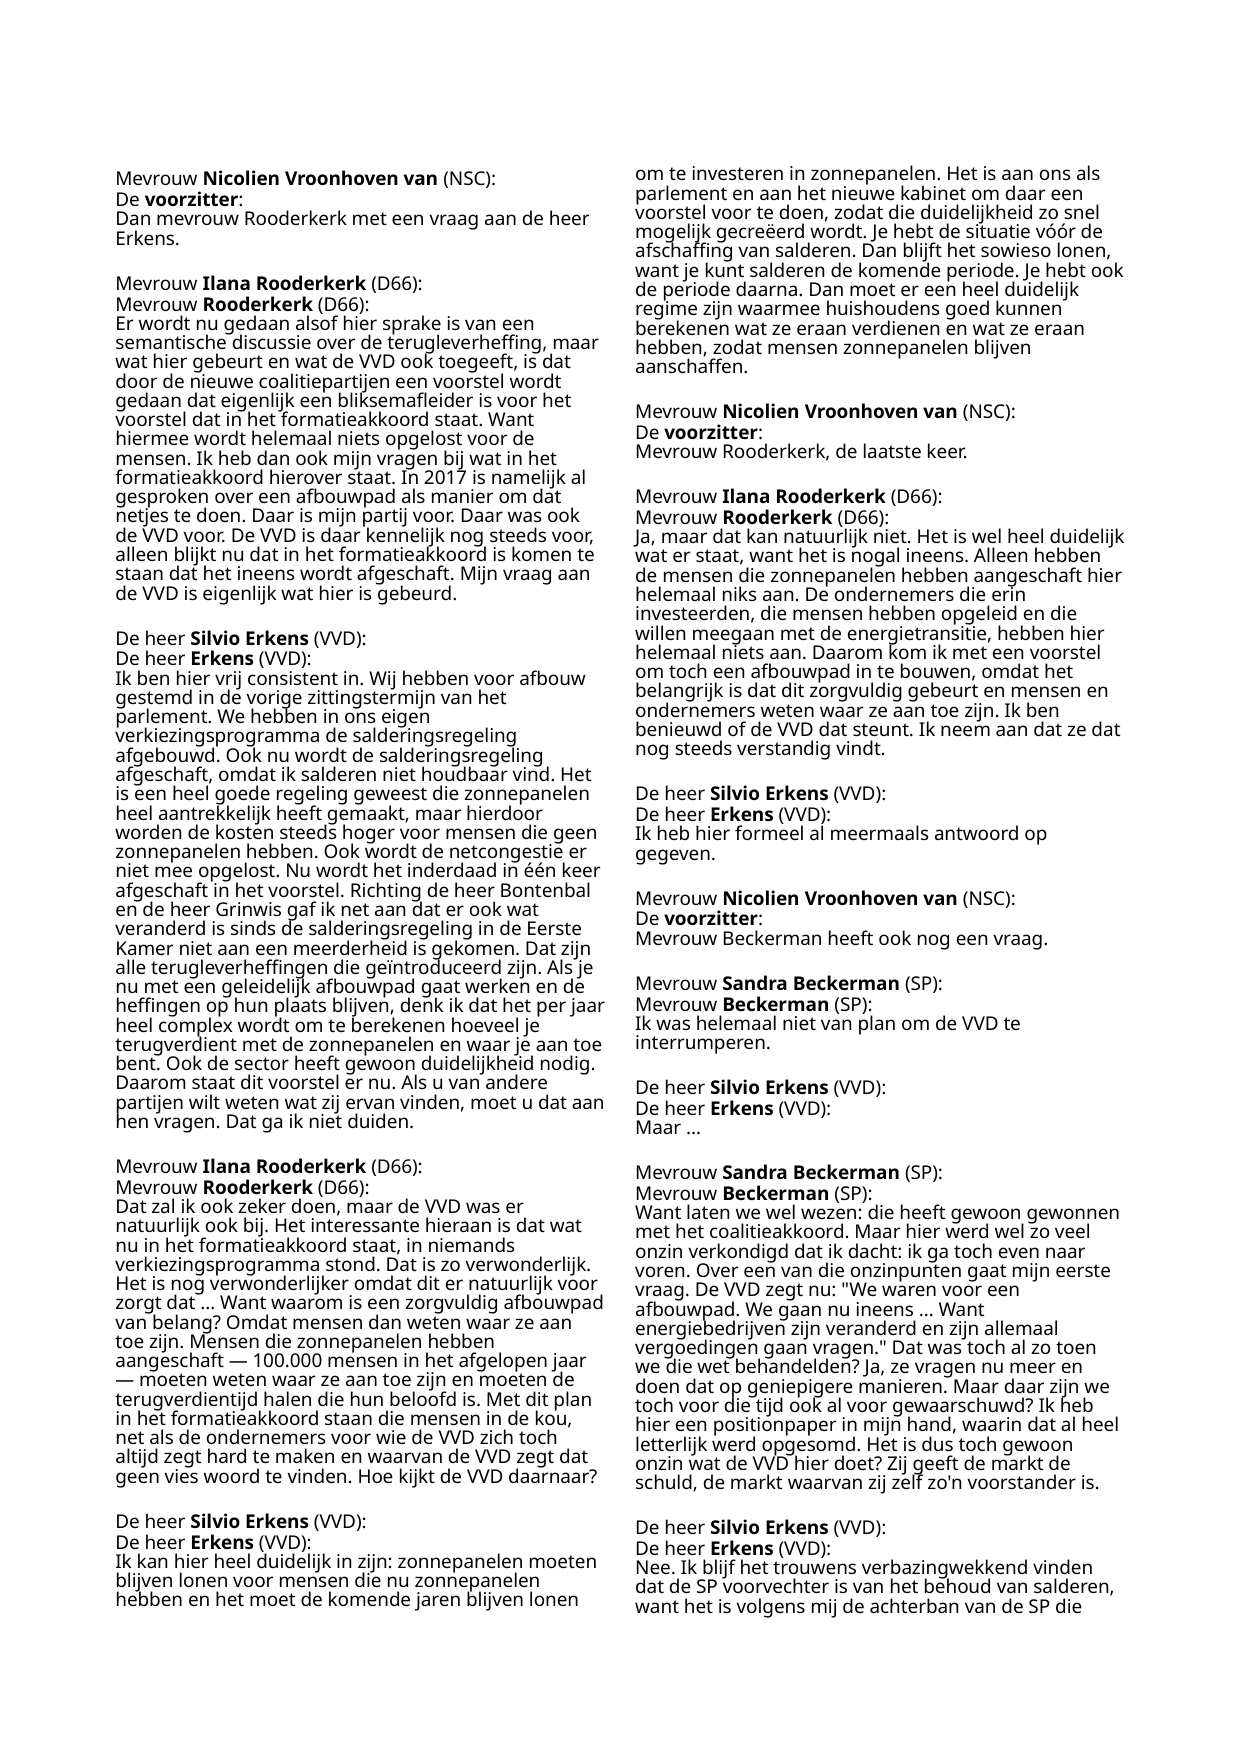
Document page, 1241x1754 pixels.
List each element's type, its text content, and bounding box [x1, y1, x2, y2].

text om te investeren in zonnepanelen. Het is aan ons als parlement en aan het nieuwe kabinet om daar een voorstel voor te doen, zodat die duidelijkheid zo snel mogelijk gecreëerd wordt. Je hebt de situatie vóór de afschaffing van salderen. Dan blijft het sowieso lonen, want je kunt salderen de komende periode. Je hebt ook de periode daarna. Dan moet er een heel duidelijk regime zijn waarmee huishoudens goed kunnen berekenen wat ze eraan verdienen en wat ze eraan hebben, zodat mensen zonnepanelen blijven aanschaffen. [635, 165, 1125, 377]
text De heer Erkens (VVD): [635, 1100, 1125, 1119]
text Ik ben hier vrij consistent in. Wij hebben voor afbouw gestemd in de vorige zittingstermijn van het parlement. We hebben in ons eigen verkiezingsprogramma de salderingsregeling afgebouwd. Ook nu wordt de salderingsregeling afgeschaft, omdat ik salderen niet houdbaar vind. Het is een heel goede regeling geweest die zonnepanelen heel aantrekkelijk heeft gemaakt, maar hierdoor worden de kosten steeds hoger voor mensen die geen zonnepanelen hebben. Ook wordt de netcongestie er niet mee opgelost. Nu wordt het inderdaad in één keer afgeschaft in het voorstel. Richting de heer Bontenbal en de heer Grinwis gaf ik net aan dat er ook wat veranderd is sinds de salderingsregeling in de Eerste Kamer niet aan een meerderheid is gekomen. Dat zijn alle terugleverheffingen die geïntroduceerd zijn. Als je nu met een geleidelijk afbouwpad gaat werken en de heffingen op hun plaats blijven, denk ik dat het per jaar heel complex wordt om te berekenen hoeveel je terugverdient met de zonnepanelen en waar je aan toe bent. Ook de sector heeft gewoon duidelijkheid nodig. Daarom staat dit voorstel er nu. Als u van andere partijen wilt weten wat zij ervan vinden, moet u dat aan hen vragen. Dat ga ik niet duiden. [115, 670, 605, 1132]
text Mevrouw Ilana Rooderkerk (D66): [115, 270, 605, 296]
text Mevrouw Ilana Rooderkerk (D66): [115, 1153, 605, 1179]
text Dan mevrouw Rooderkerk met een vraag aan de heer Erkens. [115, 210, 605, 249]
text De voorzitter: [635, 424, 1125, 443]
text Mevrouw Ilana Rooderkerk (D66): [635, 483, 1125, 509]
text De heer Silvio Erkens (VVD): [635, 1514, 1125, 1540]
text De heer Silvio Erkens (VVD): [115, 625, 605, 650]
text Ik was helemaal niet van plan om de VVD te interrumperen. [635, 1015, 1125, 1053]
text Nee. Ik blijf het trouwens verbazingwekkend vinden dat de SP voorvechter is van het behoud van salderen, want het is volgens mij de achterban van de SP die [635, 1559, 1125, 1617]
text Mevrouw Rooderkerk (D66): [115, 1179, 605, 1198]
text Mevrouw Beckerman (SP): [635, 996, 1125, 1015]
text De heer Erkens (VVD): [115, 1534, 605, 1553]
text Maar … [635, 1119, 1125, 1138]
text De heer Erkens (VVD): [115, 650, 605, 670]
text Ik kan hier heel duidelijk in zijn: zonnepanelen moeten blijven lonen voor mensen die nu zonnepanelen hebben en het moet de komende jaren blijven lonen [115, 1553, 605, 1611]
text De heer Erkens (VVD): [635, 806, 1125, 825]
text Dat zal ik ook zeker doen, maar de VVD was er natuurlijk ook bij. Het interessante hieraan is dat wat nu in het formatieakkoord staat, in niemands verkiezingsprogramma stond. Dat is zo verwonderlijk. Het is nog verwonderlijker omdat dit er natuurlijk voor zorgt dat … Want waarom is een zorgvuldig afbouwpad van belang? Omdat mensen dan weten waar ze aan toe zijn. Mensen die zonnepanelen hebben aangeschaft — 100.000 mensen in het afgelopen jaar — moeten weten waar ze aan toe zijn en moeten de terugverdientijd halen die hun beloofd is. Met dit plan in het formatieakkoord staan die mensen in de kou, net als de ondernemers voor wie de VVD zich toch altijd zegt hard te maken en waarvan de VVD zegt dat geen vies woord te vinden. Hoe kijkt de VVD daarnaar? [115, 1198, 605, 1487]
text De heer Silvio Erkens (VVD): [115, 1508, 605, 1534]
text Mevrouw Rooderkerk (D66): [115, 296, 605, 315]
text Mevrouw Sandra Beckerman (SP): [635, 1159, 1125, 1185]
text Ik heb hier formeel al meermaals antwoord op gegeven. [635, 825, 1125, 864]
text Mevrouw Nicolien Vroonhoven van (NSC): [635, 885, 1125, 910]
text Mevrouw Sandra Beckerman (SP): [635, 970, 1125, 996]
text Mevrouw Rooderkerk (D66): [635, 509, 1125, 528]
text Ja, maar dat kan natuurlijk niet. Het is wel heel duidelijk wat er staat, want het is nogal ineens. Alleen hebben de mensen die zonnepanelen hebben aangeschaft hier helemaal niks aan. De ondernemers die erin investeerden, die mensen hebben opgeleid en die willen meegaan met de energietransitie, hebben hier helemaal niets aan. Daarom kom ik met een voorstel om toch een afbouwpad in te bouwen, omdat het belangrijk is dat dit zorgvuldig gebeurt en mensen en ondernemers weten waar ze aan toe zijn. Ik ben benieuwd of de VVD dat steunt. Ik neem aan dat ze dat nog steeds verstandig vindt. [635, 528, 1125, 759]
text Want laten we wel wezen: die heeft gewoon gewonnen met het coalitieakkoord. Maar hier werd wel zo veel onzin verkondigd dat ik dacht: ik ga toch even naar voren. Over een van die onzinpunten gaat mijn eerste vraag. De VVD zegt nu: "We waren voor een afbouwpad. We gaan nu ineens … Want energiebedrijven zijn veranderd en zijn allemaal vergoedingen gaan vragen." Dat was toch al zo toen we die wet behandelden? Ja, ze vragen nu meer en doen dat op geniepigere manieren. Maar daar zijn we toch voor die tijd ook al voor gewaarschuwd? Ik heb hier een positionpaper in mijn hand, waarin dat al heel letterlijk werd opgesomd. Het is dus toch gewoon onzin wat de VVD hier doet? Zij geeft de markt de schuld, de markt waarvan zij zelf zo'n voorstander is. [635, 1204, 1125, 1493]
text Er wordt nu gedaan alsof hier sprake is van een semantische discussie over de terugleverheffing, maar wat hier gebeurt en wat de VVD ook toegeeft, is dat door de nieuwe coalitiepartijen een voorstel wordt gedaan dat eigenlijk een bliksemafleider is voor het voorstel dat in het formatieakkoord staat. Want hiermee wordt helemaal niets opgelost voor de mensen. Ik heb dan ook mijn vragen bij wat in het formatieakkoord hierover staat. In 2017 is namelijk al gesproken over een afbouwpad als manier om dat netjes te doen. Daar is mijn partij voor. Daar was ook de VVD voor. De VVD is daar kennelijk nog steeds voor, alleen blijkt nu dat in het formatieakkoord is komen te staan dat het ineens wordt afgeschaft. Mijn vraag aan de VVD is eigenlijk wat hier is gebeurd. [115, 315, 605, 604]
text De heer Silvio Erkens (VVD): [635, 780, 1125, 806]
text Mevrouw Nicolien Vroonhoven van (NSC): [635, 398, 1125, 424]
text De voorzitter: [115, 191, 605, 210]
text De heer Silvio Erkens (VVD): [635, 1074, 1125, 1100]
text Mevrouw Nicolien Vroonhoven van (NSC): [115, 165, 605, 191]
text Mevrouw Beckerman (SP): [635, 1185, 1125, 1204]
text De heer Erkens (VVD): [635, 1540, 1125, 1559]
text Mevrouw Rooderkerk, de laatste keer. [635, 443, 1125, 462]
text De voorzitter: [635, 910, 1125, 930]
text Mevrouw Beckerman heeft ook nog een vraag. [635, 930, 1125, 949]
